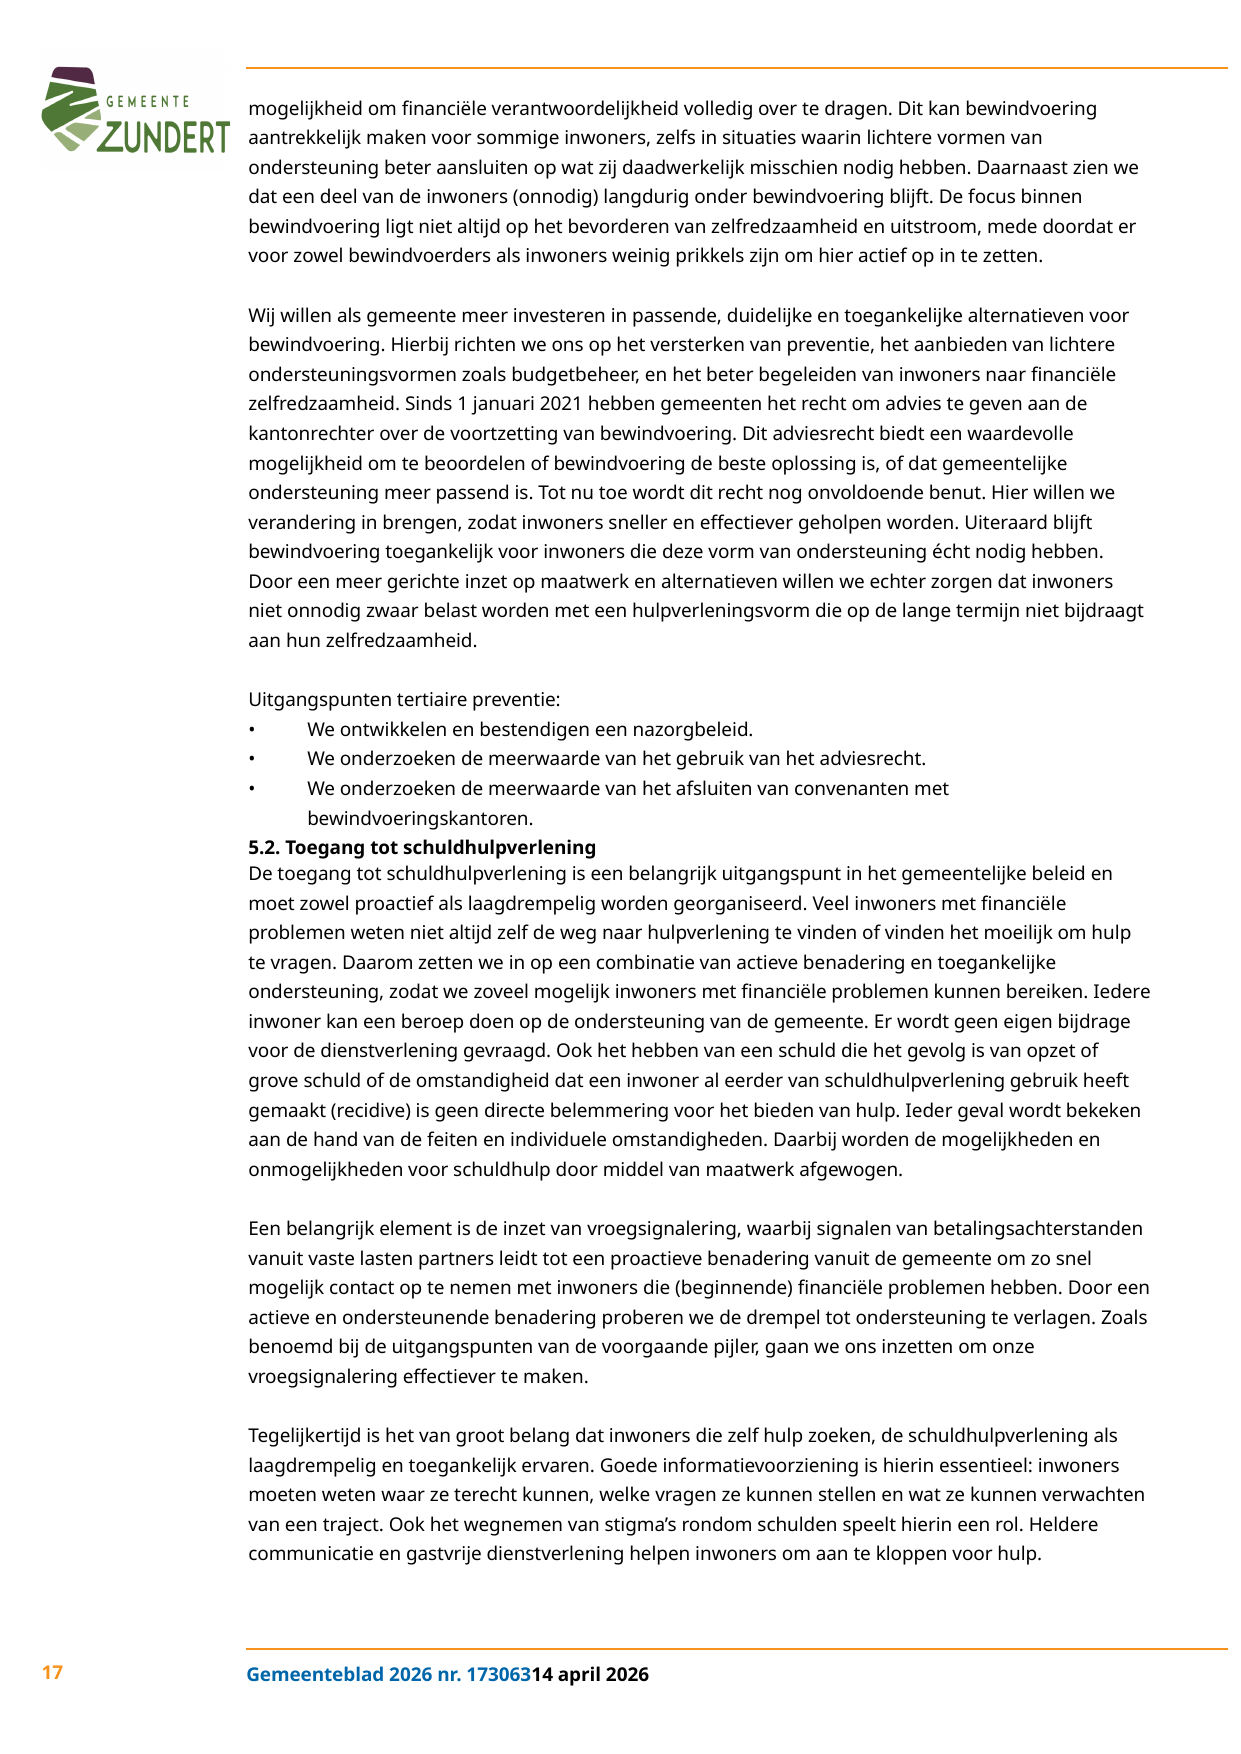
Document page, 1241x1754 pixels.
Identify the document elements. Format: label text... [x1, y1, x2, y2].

text 5.2. Toegang tot schuldhulpverlening [248, 834, 1152, 860]
text Een belangrijk element is de inzet van vroegsignalering, waarbij signalen van betalingsachterstanden vanuit vaste lasten partners leidt tot een proactieve benadering vanuit de gemeente om zo snel mogelijk contact op te nemen met inwoners die (beginnende) financiële problemen hebben. Door een actieve en ondersteunende benadering proberen we de drempel tot ondersteuning te verlagen. Zoals benoemd bij de uitgangspunten van de voorgaande pijler, gaan we ons inzetten om onze vroegsignalering effectiever te maken. [248, 1215, 1152, 1389]
text Uitgangspunten tertiaire preventie: [248, 686, 1152, 712]
text Wij willen als gemeente meer investeren in passende, duidelijke en toegankelijke alternatieven voor bewindvoering. Hierbij richten we ons op het versterken van preventie, het aanbieden van lichtere ondersteuningsvormen zoals budgetbeheer, en het beter begeleiden van inwoners naar financiële zelfredzaamheid. Sinds 1 januari 2021 hebben gemeenten het recht om advies te geven aan de kantonrechter over de voortzetting van bewindvoering. Dit adviesrecht biedt een waardevolle mogelijkheid om te beoordelen of bewindvoering de beste oplossing is, of dat gemeentelijke ondersteuning meer passend is. Tot nu toe wordt dit recht nog onvoldoende benut. Hier willen we verandering in brengen, zodat inwoners sneller en effectiever geholpen worden. Uiteraard blijft bewindvoering toegankelijk voor inwoners die deze vorm van ondersteuning écht nodig hebben. Door een meer gerichte inzet op maatwerk en alternatieven willen we echter zorgen dat inwoners niet onnodig zwaar belast worden met een hulpverleningsvorm die op de lange termijn niet bijdraagt aan hun zelfredzaamheid. [248, 302, 1152, 653]
picture [41, 47, 231, 172]
text De toegang tot schuldhulpverlening is een belangrijk uitgangspunt in het gemeentelijke beleid en moet zowel proactief als laagdrempelig worden georganiseerd. Veel inwoners met financiële problemen weten niet altijd zelf de weg naar hulpverlening te vinden of vinden het moeilijk om hulp te vragen. Daarom zetten we in op een combinatie van actieve benadering en toegankelijke ondersteuning, zodat we zoveel mogelijk inwoners met financiële problemen kunnen bereiken. Iedere inwoner kan een beroep doen op de ondersteuning van de gemeente. Er wordt geen eigen bijdrage voor de dienstverlening gevraagd. Ook het hebben van een schuld die het gevolg is van opzet of grove schuld of de omstandigheid dat een inwoner al eerder van schuldhulpverlening gebruik heeft gemaakt (recidive) is geen directe belemmering voor het bieden van hulp. Ieder geval wordt bekeken aan de hand van de feiten en individuele omstandigheden. Daarbij worden de mogelijkheden en onmogelijkheden voor schuldhulp door middel van maatwerk afgewogen. [248, 860, 1152, 1182]
text Tegelijkertijd is het van groot belang dat inwoners die zelf hulp zoeken, de schuldhulpverlening als laagdrempelig en toegankelijk ervaren. Goede informatievoorziening is hierin essentieel: inwoners moeten weten waar ze terecht kunnen, welke vragen ze kunnen stellen en wat ze kunnen verwachten van een traject. Ook het wegnemen van stigma’s rondom schulden speelt hierin een rol. Heldere communicatie en gastvrije dienstverlening helpen inwoners om aan te kloppen voor hulp. [248, 1422, 1152, 1566]
list We onderzoeken de meerwaarde van het gebruik van het adviesrecht. [248, 746, 1152, 771]
text mogelijkheid om financiële verantwoordelijkheid volledig over te dragen. Dit kan bewindvoering aantrekkelijk maken voor sommige inwoners, zelfs in situaties waarin lichtere vormen van ondersteuning beter aansluiten op wat zij daadwerkelijk misschien nodig hebben. Daarnaast zien we dat een deel van de inwoners (onnodig) langdurig onder bewindvoering blijft. De focus binnen bewindvoering ligt niet altijd op het bevorderen van zelfredzaamheid en uitstroom, mede doordat er voor zowel bewindvoerders als inwoners weinig prikkels zijn om hier actief op in te zetten. [248, 95, 1152, 268]
list We ontwikkelen en bestendigen een nazorgbeleid. [248, 716, 1152, 742]
list We onderzoeken de meerwaarde van het afsluiten van convenanten met bewindvoeringskantoren. [248, 775, 1152, 831]
